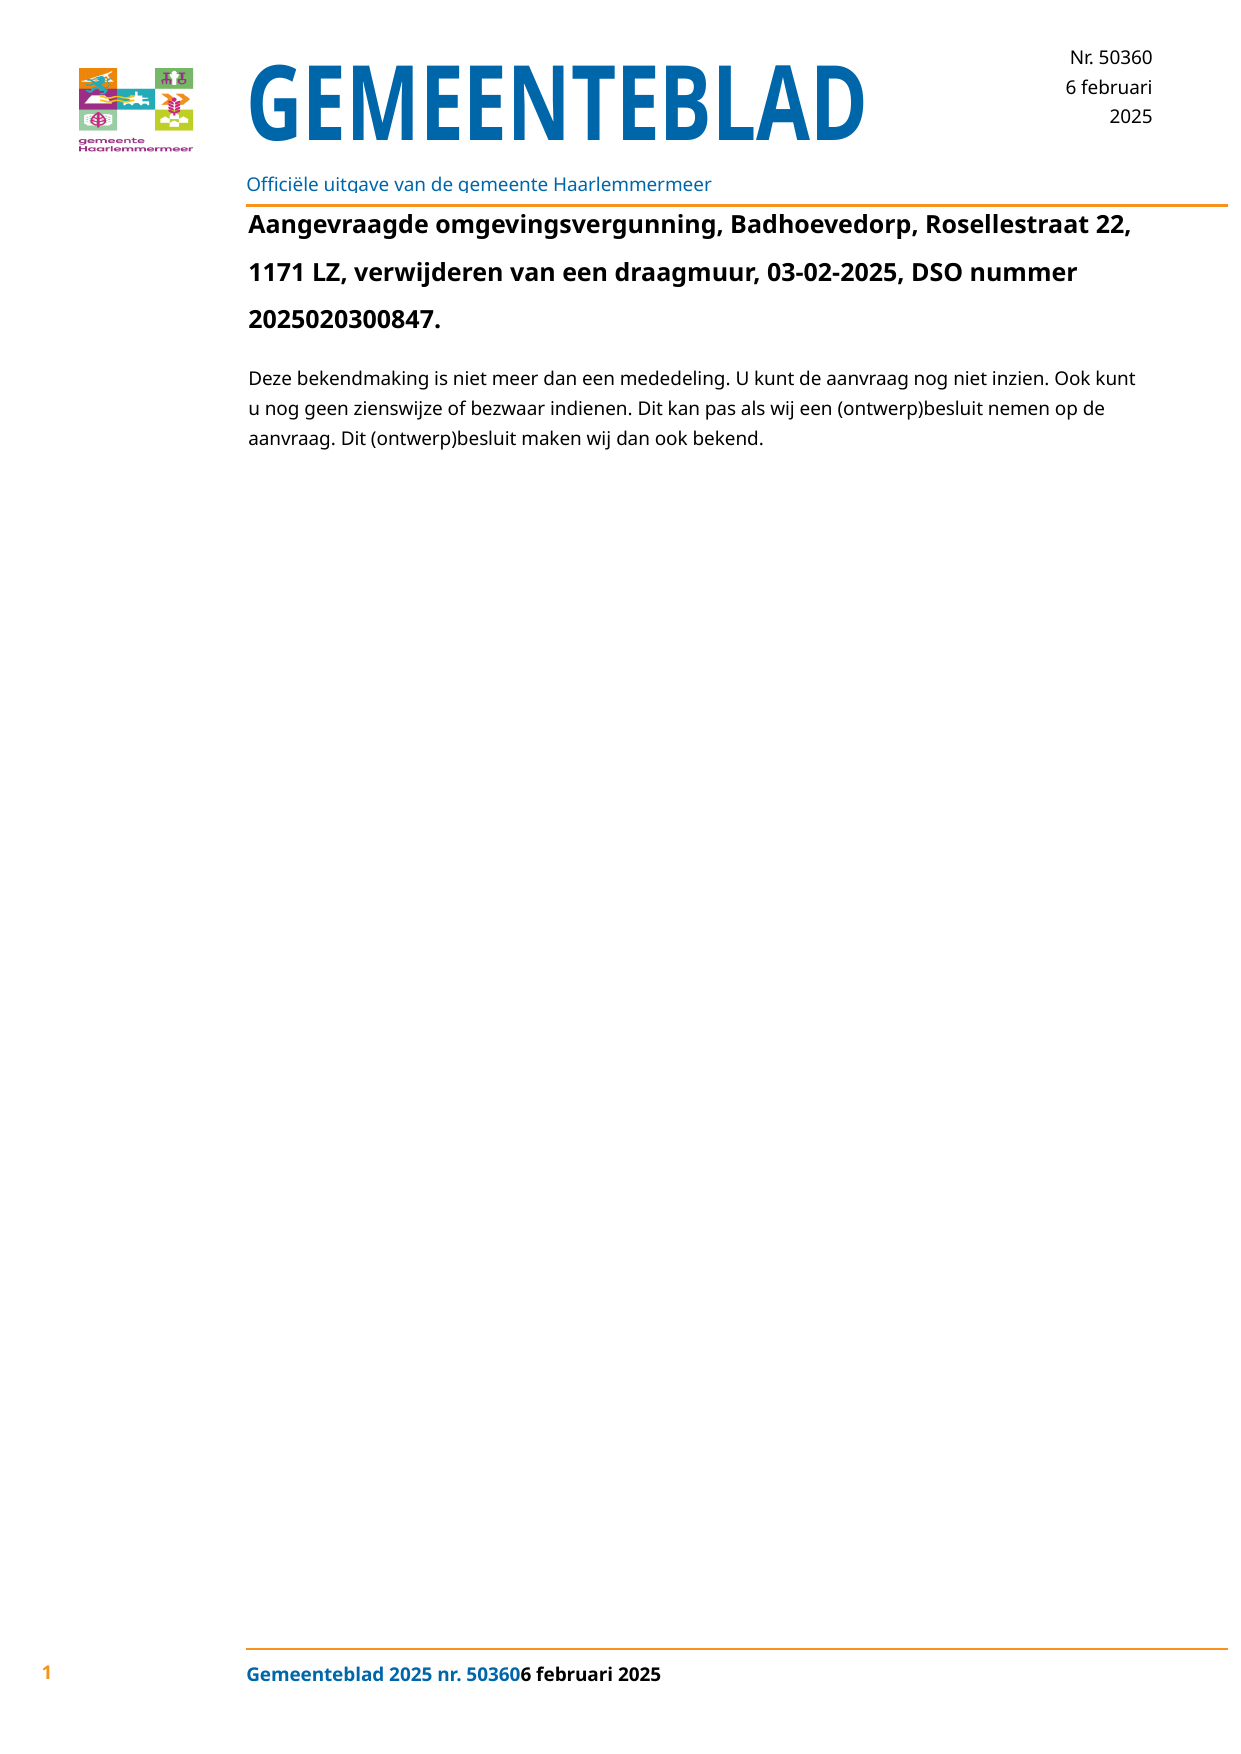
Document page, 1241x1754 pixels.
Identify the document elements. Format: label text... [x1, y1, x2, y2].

text Deze bekendmaking is niet meer dan een mededeling. U kunt de aanvraag nog niet inzien. Ook kunt u nog geen zienswijze of bezwaar indienen. Dit kan pas als wij een (ontwerp)besluit nemen op de aanvraag. Dit (ontwerp)besluit maken wij dan ook bekend. [248, 366, 1152, 450]
text Aangevraagde omgevingsvergunning, Badhoevedorp, Rosellestraat 22, 1171 LZ, verwijderen van een draagmuur, 03-02-2025, DSO nummer 2025020300847. [248, 207, 1152, 336]
picture [41, 47, 231, 172]
